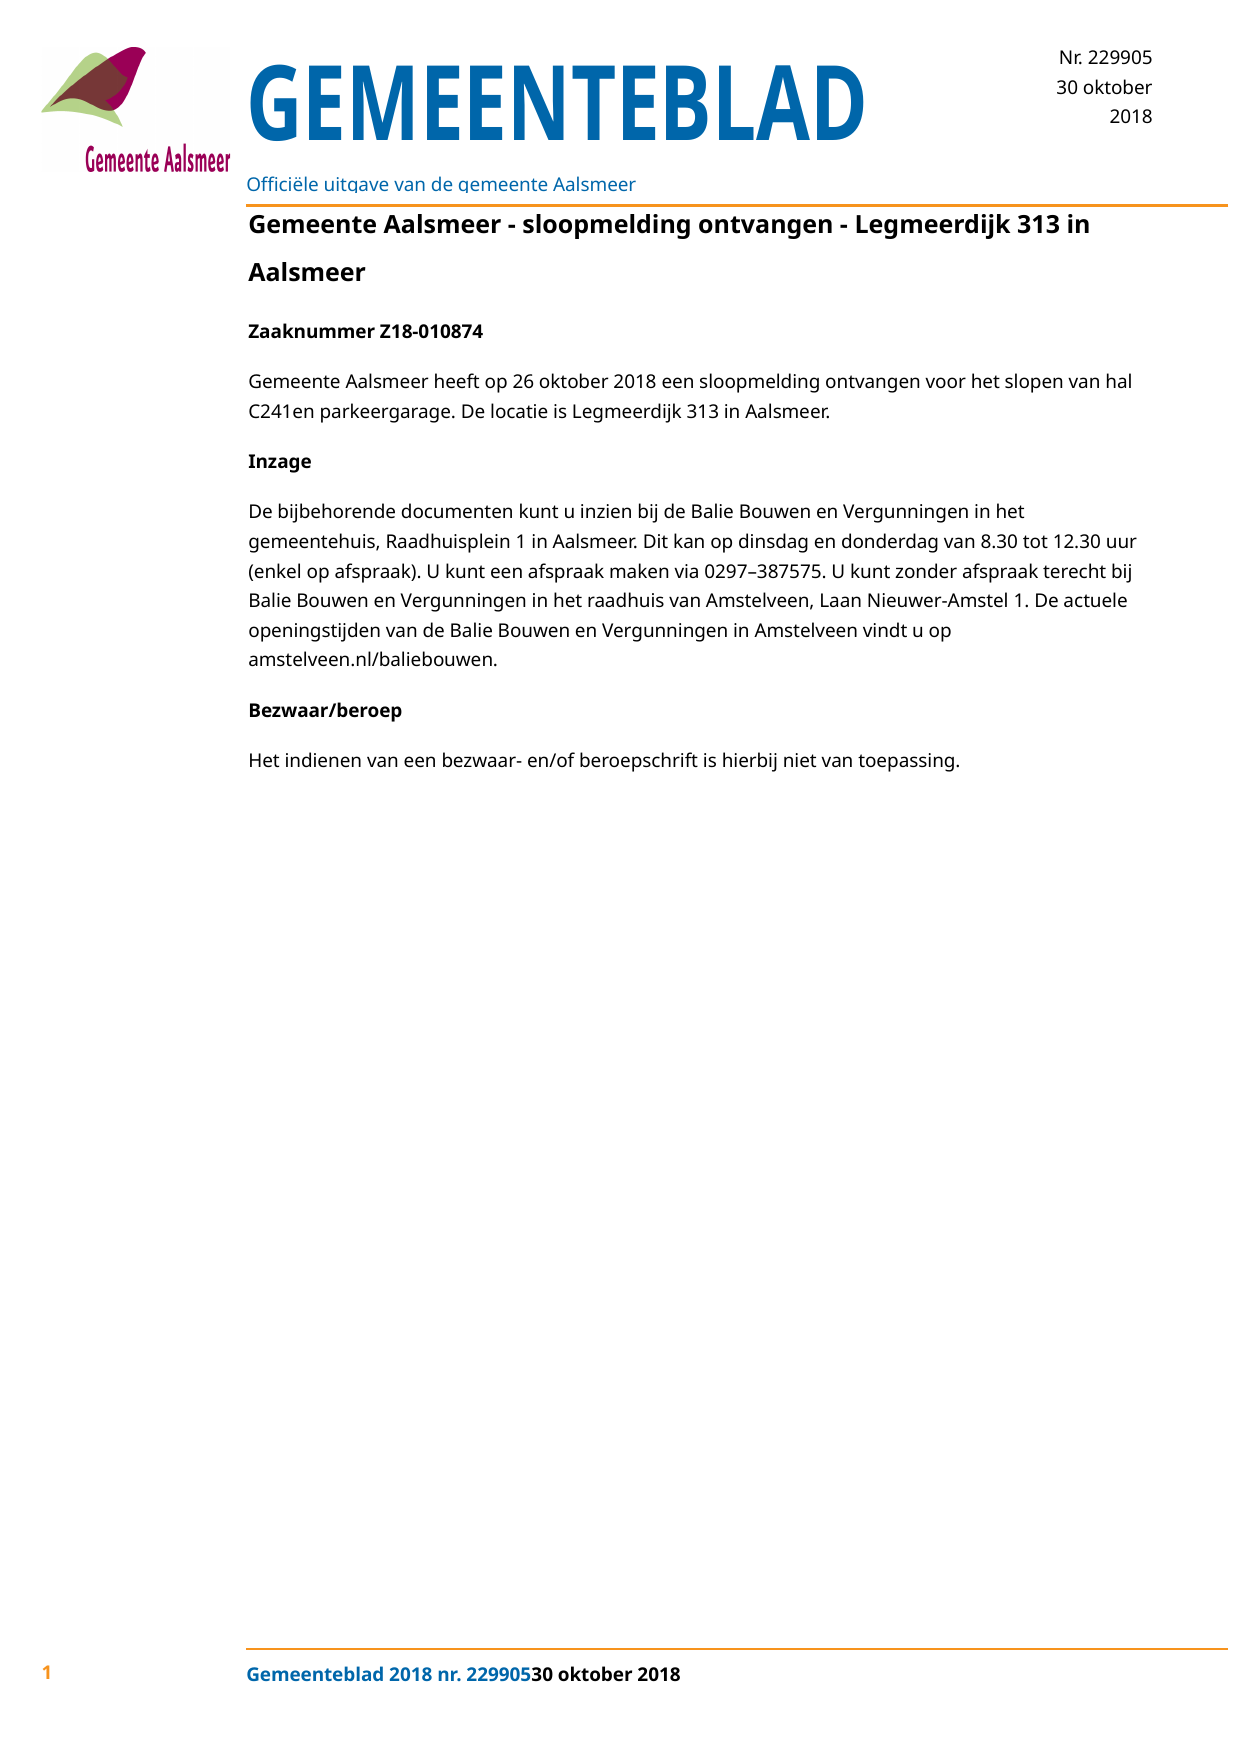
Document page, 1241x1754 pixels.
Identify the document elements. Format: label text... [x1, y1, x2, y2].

text Gemeente Aalsmeer - sloopmelding ontvangen - Legmeerdijk 313 in Aalsmeer [248, 207, 1152, 288]
picture [41, 47, 231, 172]
text De bijbehorende documenten kunt u inzien bij de Balie Bouwen en Vergunningen in het gemeentehuis, Raadhuisplein 1 in Aalsmeer. Dit kan op dinsdag en donderdag van 8.30 tot 12.30 uur (enkel op afspraak). U kunt een afspraak maken via 0297–387575. U kunt zonder afspraak terecht bij Balie Bouwen en Vergunningen in het raadhuis van Amstelveen, Laan Nieuwer-Amstel 1. De actuele openingstijden van de Balie Bouwen en Vergunningen in Amstelveen vindt u op amstelveen.nl/baliebouwen. [248, 499, 1152, 672]
text Inzage [248, 448, 1152, 474]
text Zaaknummer Z18-010874 [248, 318, 1152, 344]
text Het indienen van een bezwaar- en/of beroepschrift is hierbij niet van toepassing. [248, 747, 1152, 773]
text Bezwaar/beroep [248, 697, 1152, 723]
text Gemeente Aalsmeer heeft op 26 oktober 2018 een sloopmelding ontvangen voor het slopen van hal C241en parkeergarage. De locatie is Legmeerdijk 313 in Aalsmeer. [248, 368, 1152, 424]
